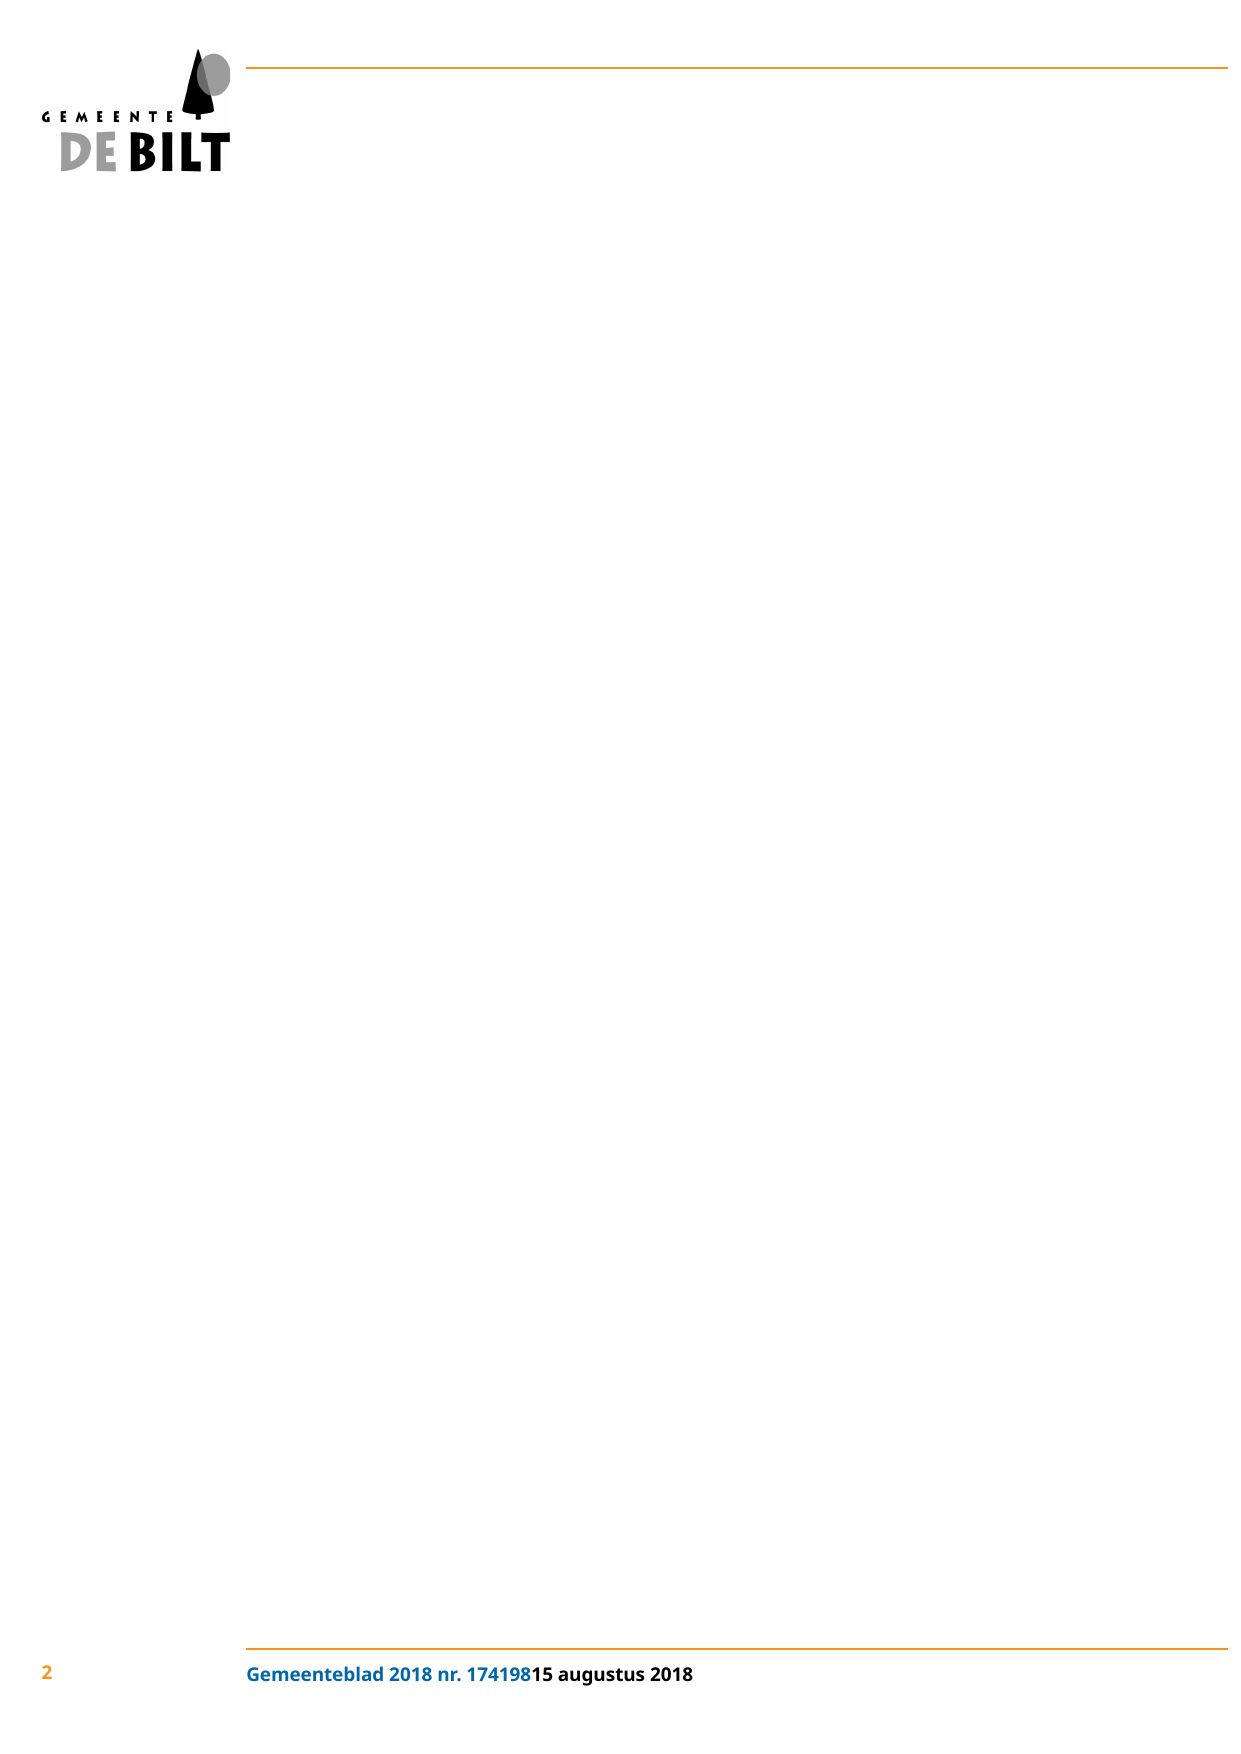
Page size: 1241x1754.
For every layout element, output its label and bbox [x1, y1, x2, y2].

picture [41, 47, 231, 172]
